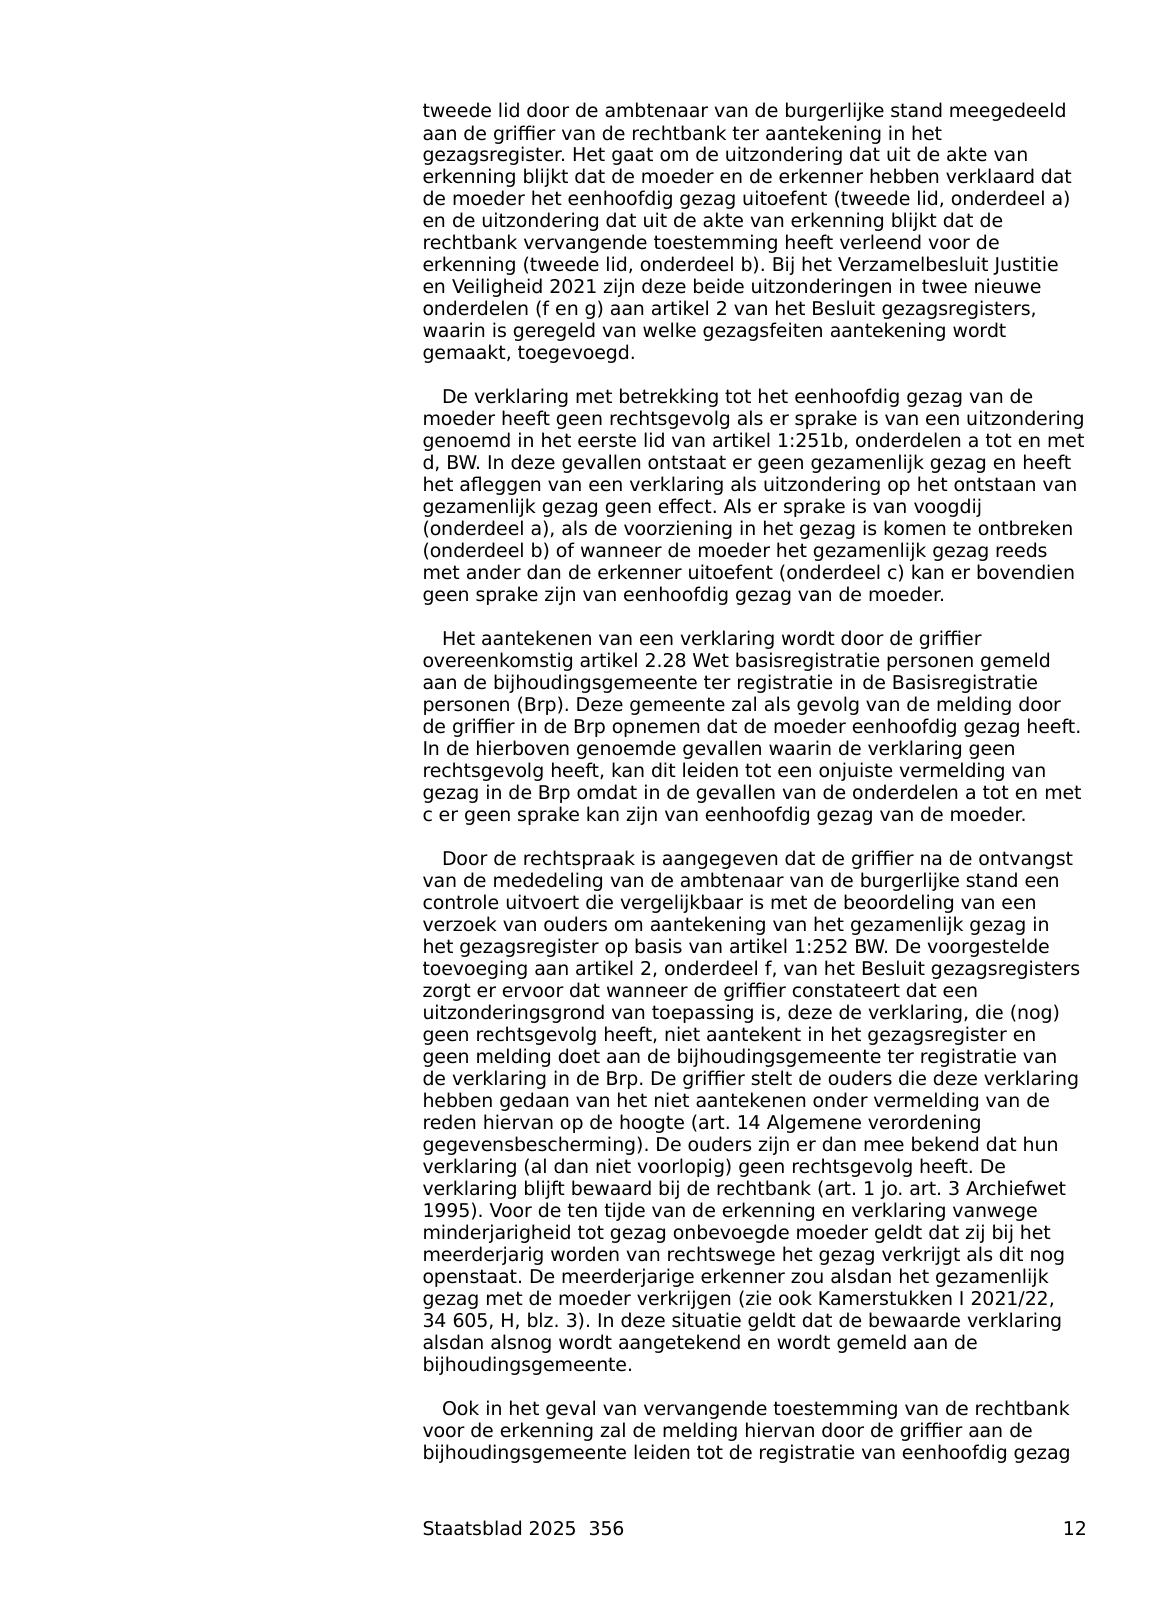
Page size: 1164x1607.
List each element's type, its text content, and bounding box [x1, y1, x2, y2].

text tweede lid door de ambtenaar van de burgerlijke stand meegedeeld aan de griffier van de rechtbank ter aantekening in het gezagsregister. Het gaat om de uitzondering dat uit de akte van erkenning blijkt dat de moeder en de erkenner hebben verklaard dat de moeder het eenhoofdig gezag uitoefent (tweede lid, onderdeel a) en de uitzondering dat uit de akte van erkenning blijkt dat de rechtbank vervangende toestemming heeft verleend voor de erkenning (tweede lid, onderdeel b). Bij het Verzamelbesluit Justitie en Veiligheid 2021 zijn deze beide uitzonderingen in twee nieuwe onderdelen (f en g) aan artikel 2 van het Besluit gezagsregisters, waarin is geregeld van welke gezagsfeiten aantekening wordt gemaakt, toegevoegd. [422, 100, 1087, 364]
text Ook in het geval van vervangende toestemming van de rechtbank voor de erkenning zal de melding hiervan door de griffier aan de bijhoudingsgemeente leiden tot de registratie van eenhoofdig gezag [422, 1398, 1087, 1464]
text De verklaring met betrekking tot het eenhoofdig gezag van de moeder heeft geen rechtsgevolg als er sprake is van een uitzondering genoemd in het eerste lid van artikel 1:251b, onderdelen a tot en met d, BW. In deze gevallen ontstaat er geen gezamenlijk gezag en heeft het afleggen van een verklaring als uitzondering op het ontstaan van gezamenlijk gezag geen effect. Als er sprake is van voogdij (onderdeel a), als de voorziening in het gezag is komen te ontbreken (onderdeel b) of wanneer de moeder het gezamenlijk gezag reeds met ander dan de erkenner uitoefent (onderdeel c) kan er bovendien geen sprake zijn van eenhoofdig gezag van de moeder. [422, 386, 1087, 606]
text Door de rechtspraak is aangegeven dat de griffier na de ontvangst van de mededeling van de ambtenaar van de burgerlijke stand een controle uitvoert die vergelijkbaar is met de beoordeling van een verzoek van ouders om aantekening van het gezamenlijk gezag in het gezagsregister op basis van artikel 1:252 BW. De voorgestelde toevoeging aan artikel 2, onderdeel f, van het Besluit gezagsregisters zorgt er ervoor dat wanneer de griffier constateert dat een uitzonderingsgrond van toepassing is, deze de verklaring, die (nog) geen rechtsgevolg heeft, niet aantekent in het gezagsregister en geen melding doet aan de bijhoudingsgemeente ter registratie van de verklaring in de Brp. De griffier stelt de ouders die deze verklaring hebben gedaan van het niet aantekenen onder vermelding van de reden hiervan op de hoogte (art. 14 Algemene verordening gegevensbescherming). De ouders zijn er dan mee bekend dat hun verklaring (al dan niet voorlopig) geen rechtsgevolg heeft. De verklaring blijft bewaard bij de rechtbank (art. 1 jo. art. 3 Archiefwet 1995). Voor de ten tijde van de erkenning en verklaring vanwege minderjarigheid tot gezag onbevoegde moeder geldt dat zij bij het meerderjarig worden van rechtswege het gezag verkrijgt als dit nog openstaat. De meerderjarige erkenner zou alsdan het gezamenlijk gezag met de moeder verkrijgen (zie ook Kamerstukken I 2021/22, 34 605, H, blz. 3). In deze situatie geldt dat de bewaarde verklaring alsdan alsnog wordt aangetekend en wordt gemeld aan de bijhoudingsgemeente. [422, 848, 1087, 1376]
text Het aantekenen van een verklaring wordt door de griffier overeenkomstig artikel 2.28 Wet basisregistratie personen gemeld aan de bijhoudingsgemeente ter registratie in de Basisregistratie personen (Brp). Deze gemeente zal als gevolg van de melding door de griffier in de Brp opnemen dat de moeder eenhoofdig gezag heeft. In de hierboven genoemde gevallen waarin de verklaring geen rechtsgevolg heeft, kan dit leiden tot een onjuiste vermelding van gezag in de Brp omdat in de gevallen van de onderdelen a tot en met c er geen sprake kan zijn van eenhoofdig gezag van de moeder. [422, 628, 1087, 826]
